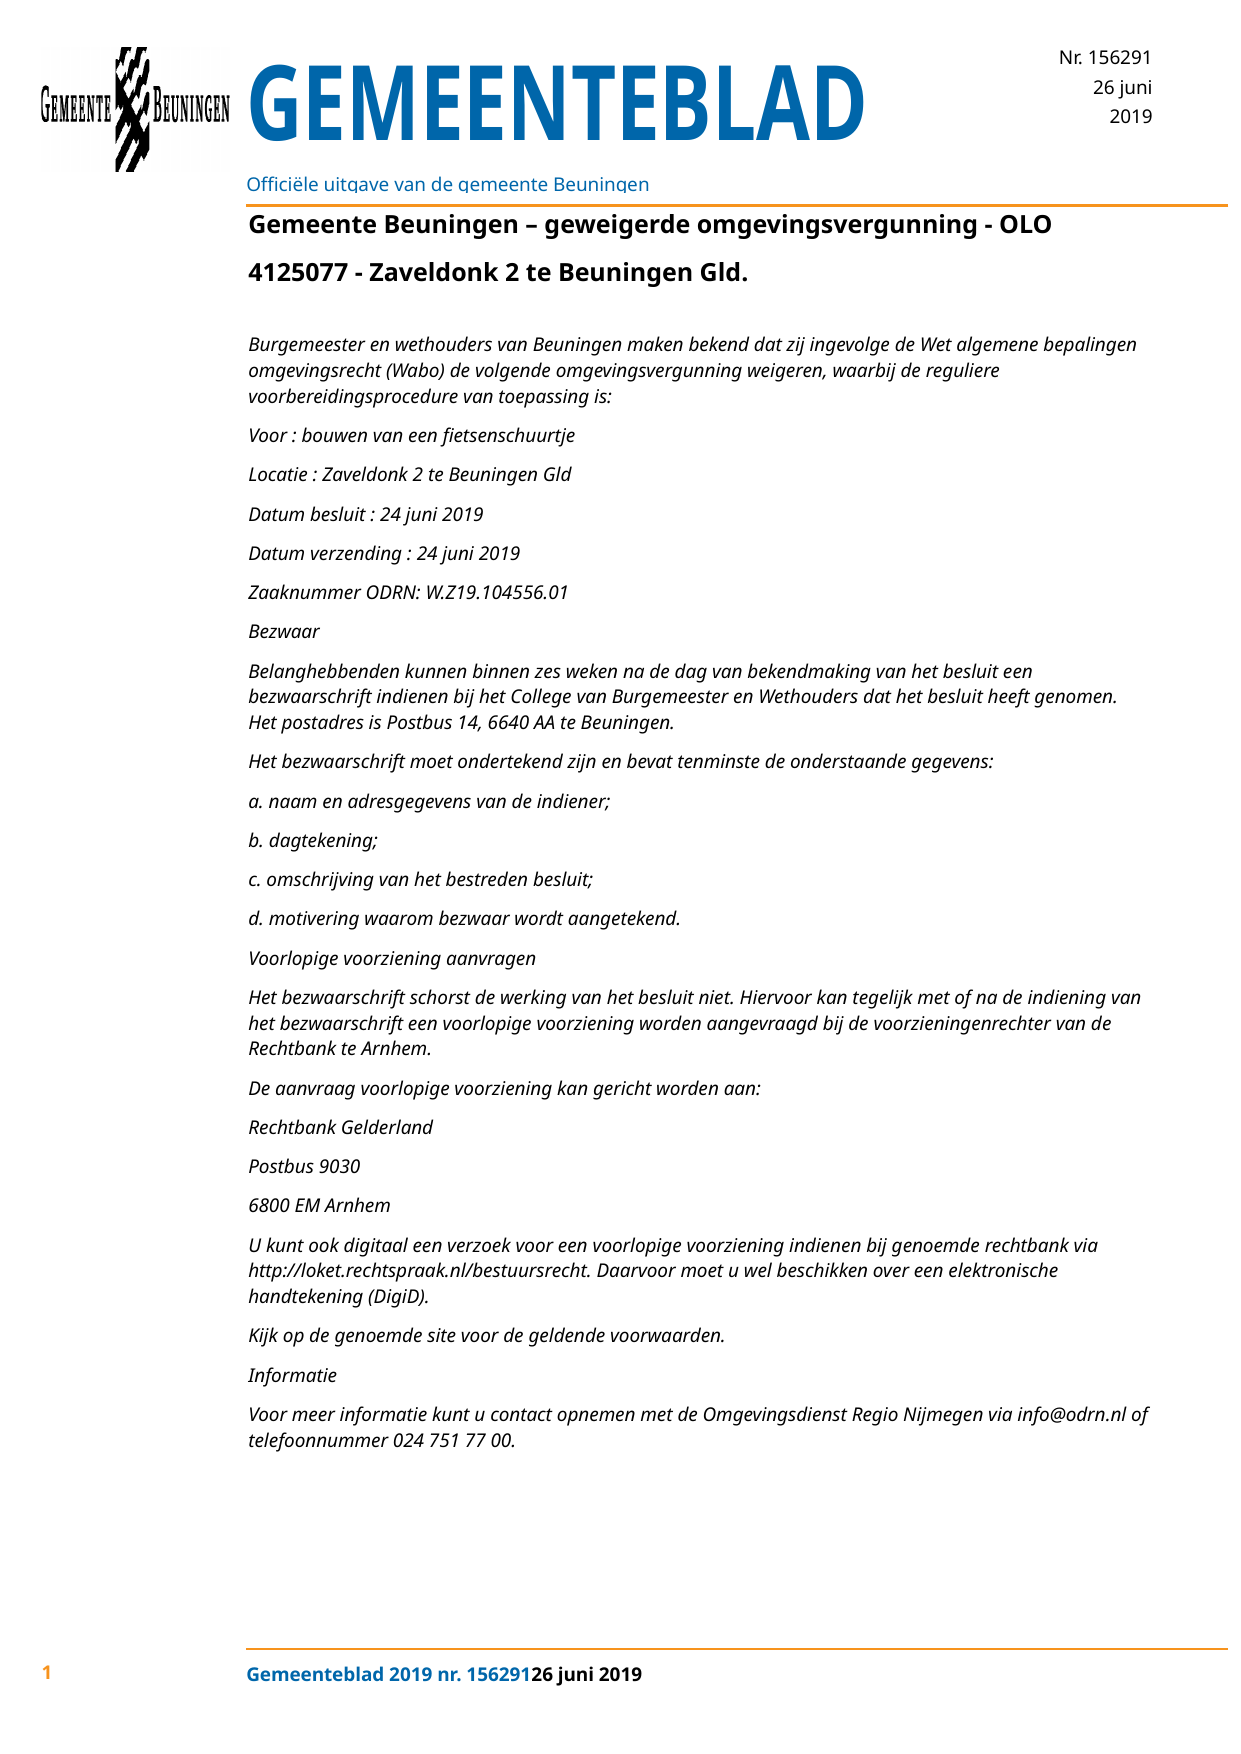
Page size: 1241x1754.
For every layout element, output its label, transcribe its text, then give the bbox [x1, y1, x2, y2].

text d. motivering waarom bezwaar wordt aangetekend. [248, 906, 1152, 931]
text c. omschrijving van het bestreden besluit; [248, 866, 1152, 892]
picture [41, 47, 231, 172]
text Rechtbank Gelderland [248, 1114, 1152, 1140]
text Voor meer informatie kunt u contact opnemen met de Omgevingsdienst Regio Nijmegen via info@odrn.nl of telefoonnummer 024 751 77 00. [248, 1401, 1152, 1453]
text Zaaknummer ODRN: W.Z19.104556.01 [248, 579, 1152, 605]
text b. dagtekening; [248, 827, 1152, 853]
text Belanghebbenden kunnen binnen zes weken na de dag van bekendmaking van het besluit een bezwaarschrift indienen bij het College van Burgemeester en Wethouders dat het besluit heeft genomen. Het postadres is Postbus 14, 6640 AA te Beuningen. [248, 658, 1152, 735]
text Informatie [248, 1362, 1152, 1388]
text Locatie : Zaveldonk 2 te Beuningen Gld [248, 461, 1152, 487]
text Datum besluit : 24 juni 2019 [248, 501, 1152, 526]
text Gemeente Beuningen – geweigerde omgevingsvergunning - OLO 4125077 - Zaveldonk 2 te Beuningen Gld. [248, 207, 1152, 288]
text Voor : bouwen van een fietsenschuurtje [248, 422, 1152, 448]
text Datum verzending : 24 juni 2019 [248, 540, 1152, 566]
text a. naam en adresgegevens van de indiener; [248, 788, 1152, 813]
text Postbus 9030 [248, 1153, 1152, 1179]
text Kijk op de genoemde site voor de geldende voorwaarden. [248, 1323, 1152, 1348]
text U kunt ook digitaal een verzoek voor een voorlopige voorziening indienen bij genoemde rechtbank via http://loket.rechtspraak.nl/bestuursrecht. Daarvoor moet u wel beschikken over een elektronische handtekening (DigiD). [248, 1232, 1152, 1309]
text 6800 EM Arnhem [248, 1193, 1152, 1218]
text Het bezwaarschrift schorst de werking van het besluit niet. Hiervoor kan tegelijk met of na de indiening van het bezwaarschrift een voorlopige voorziening worden aangevraagd bij de voorzieningenrechter van de Rechtbank te Arnhem. [248, 984, 1152, 1061]
text Burgemeester en wethouders van Beuningen maken bekend dat zij ingevolge de Wet algemene bepalingen omgevingsrecht (Wabo) de volgende omgevingsvergunning weigeren, waarbij de reguliere voorbereidingsprocedure van toepassing is: [248, 331, 1152, 409]
text Het bezwaarschrift moet ondertekend zijn en bevat tenminste de onderstaande gegevens: [248, 748, 1152, 774]
text Voorlopige voorziening aanvragen [248, 945, 1152, 971]
text De aanvraag voorlopige voorziening kan gericht worden aan: [248, 1075, 1152, 1101]
text Bezwaar [248, 618, 1152, 644]
